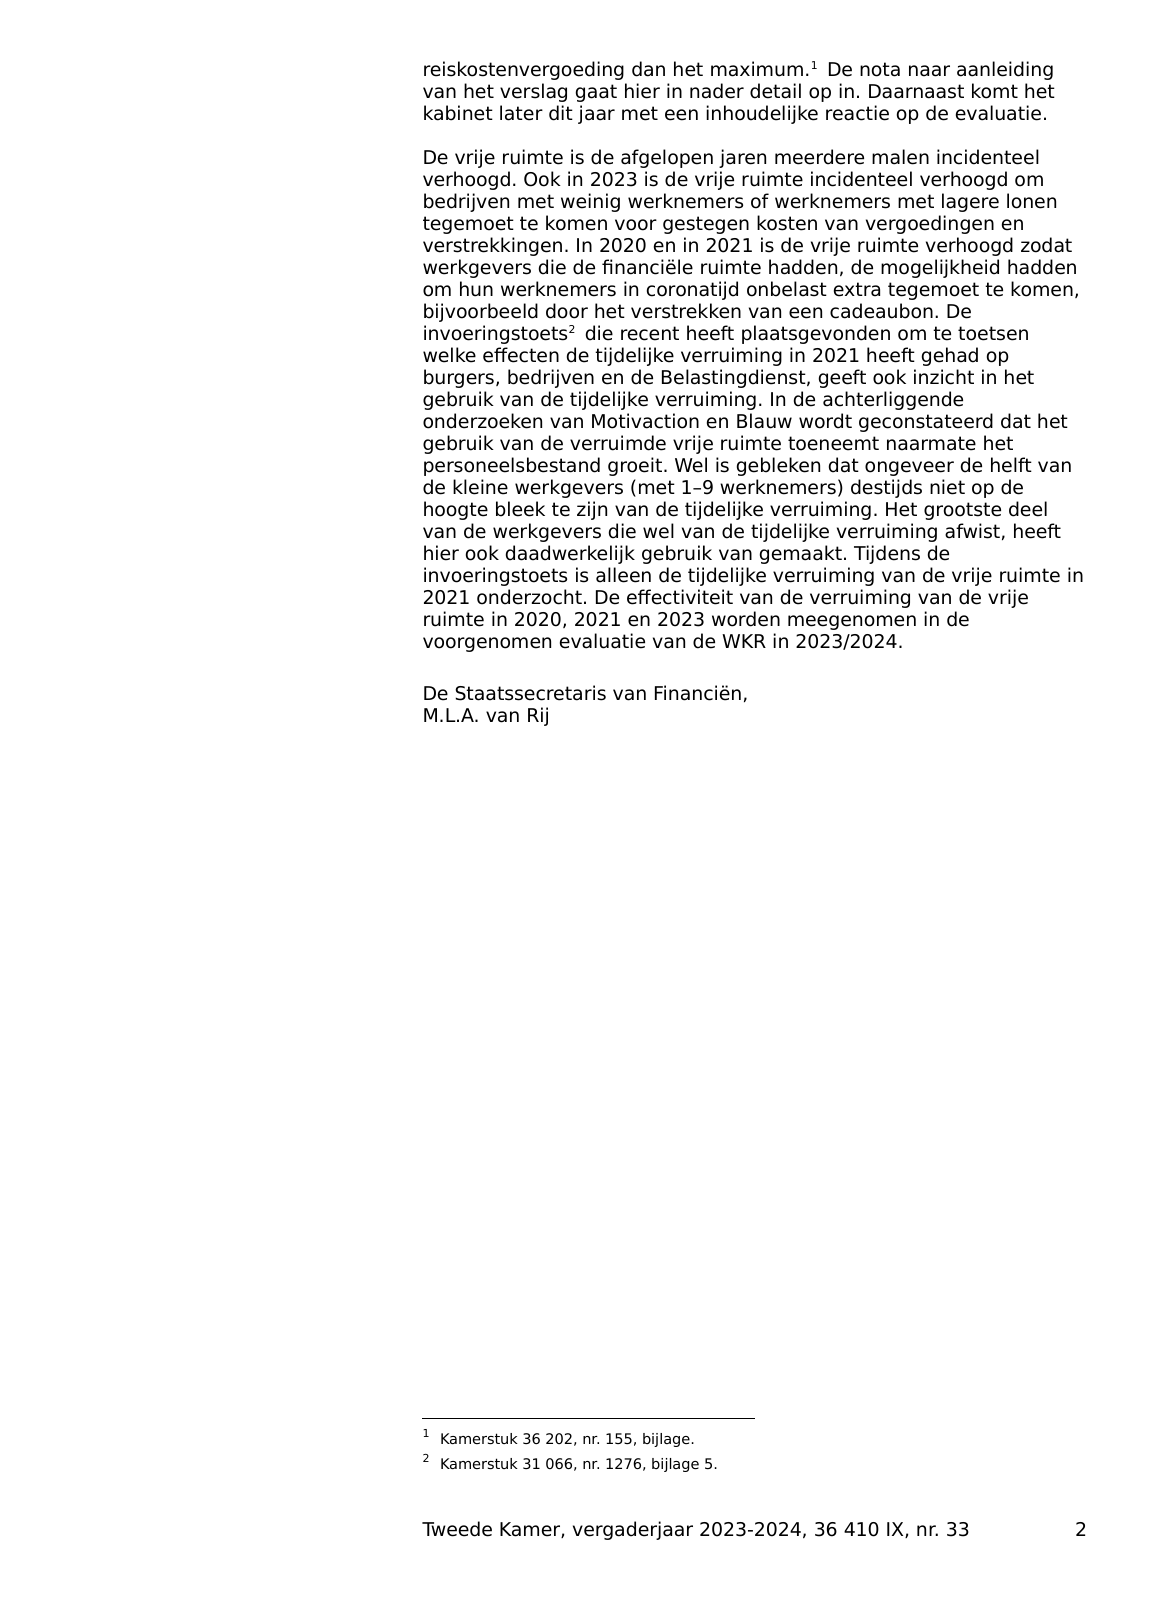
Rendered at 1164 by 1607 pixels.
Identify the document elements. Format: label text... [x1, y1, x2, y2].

text Kamerstuk 31 066, nr. 1276, bijlage 5. [422, 1452, 1087, 1474]
text Kamerstuk 36 202, nr. 155, bijlage. [422, 1427, 1087, 1449]
text De Staatssecretaris van Financiën, M.L.A. van Rij [422, 683, 1087, 727]
text De vrije ruimte is de afgelopen jaren meerdere malen incidenteel verhoogd. Ook in 2023 is de vrije ruimte incidenteel verhoogd om bedrijven met weinig werknemers of werknemers met lagere lonen tegemoet te komen voor gestegen kosten van vergoedingen en verstrekkingen. In 2020 en in 2021 is de vrije ruimte verhoogd zodat werkgevers die de financiële ruimte hadden, de mogelijkheid hadden om hun werknemers in coronatijd onbelast extra tegemoet te komen, bijvoorbeeld door het verstrekken van een cadeaubon. De invoeringstoets die recent heeft plaatsgevonden om te toetsen welke effecten de tijdelijke verruiming in 2021 heeft gehad op burgers, bedrijven en de Belastingdienst, geeft ook inzicht in het gebruik van de tijdelijke verruiming. In de achterliggende onderzoeken van Motivaction en Blauw wordt geconstateerd dat het gebruik van de verruimde vrije ruimte toeneemt naarmate het personeelsbestand groeit. Wel is gebleken dat ongeveer de helft van de kleine werkgevers (met 1–9 werknemers) destijds niet op de hoogte bleek te zijn van de tijdelijke verruiming. Het grootste deel van de werkgevers die wel van de tijdelijke verruiming afwist, heeft hier ook daadwerkelijk gebruik van gemaakt. Tijdens de invoeringstoets is alleen de tijdelijke verruiming van de vrije ruimte in 2021 onderzocht. De effectiviteit van de verruiming van de vrije ruimte in 2020, 2021 en 2023 worden meegenomen in de voorgenomen evaluatie van de WKR in 2023/2024. [422, 147, 1087, 653]
text reiskostenvergoeding dan het maximum. De nota naar aanleiding van het verslag gaat hier in nader detail op in. Daarnaast komt het kabinet later dit jaar met een inhoudelijke reactie op de evaluatie. [422, 59, 1087, 125]
